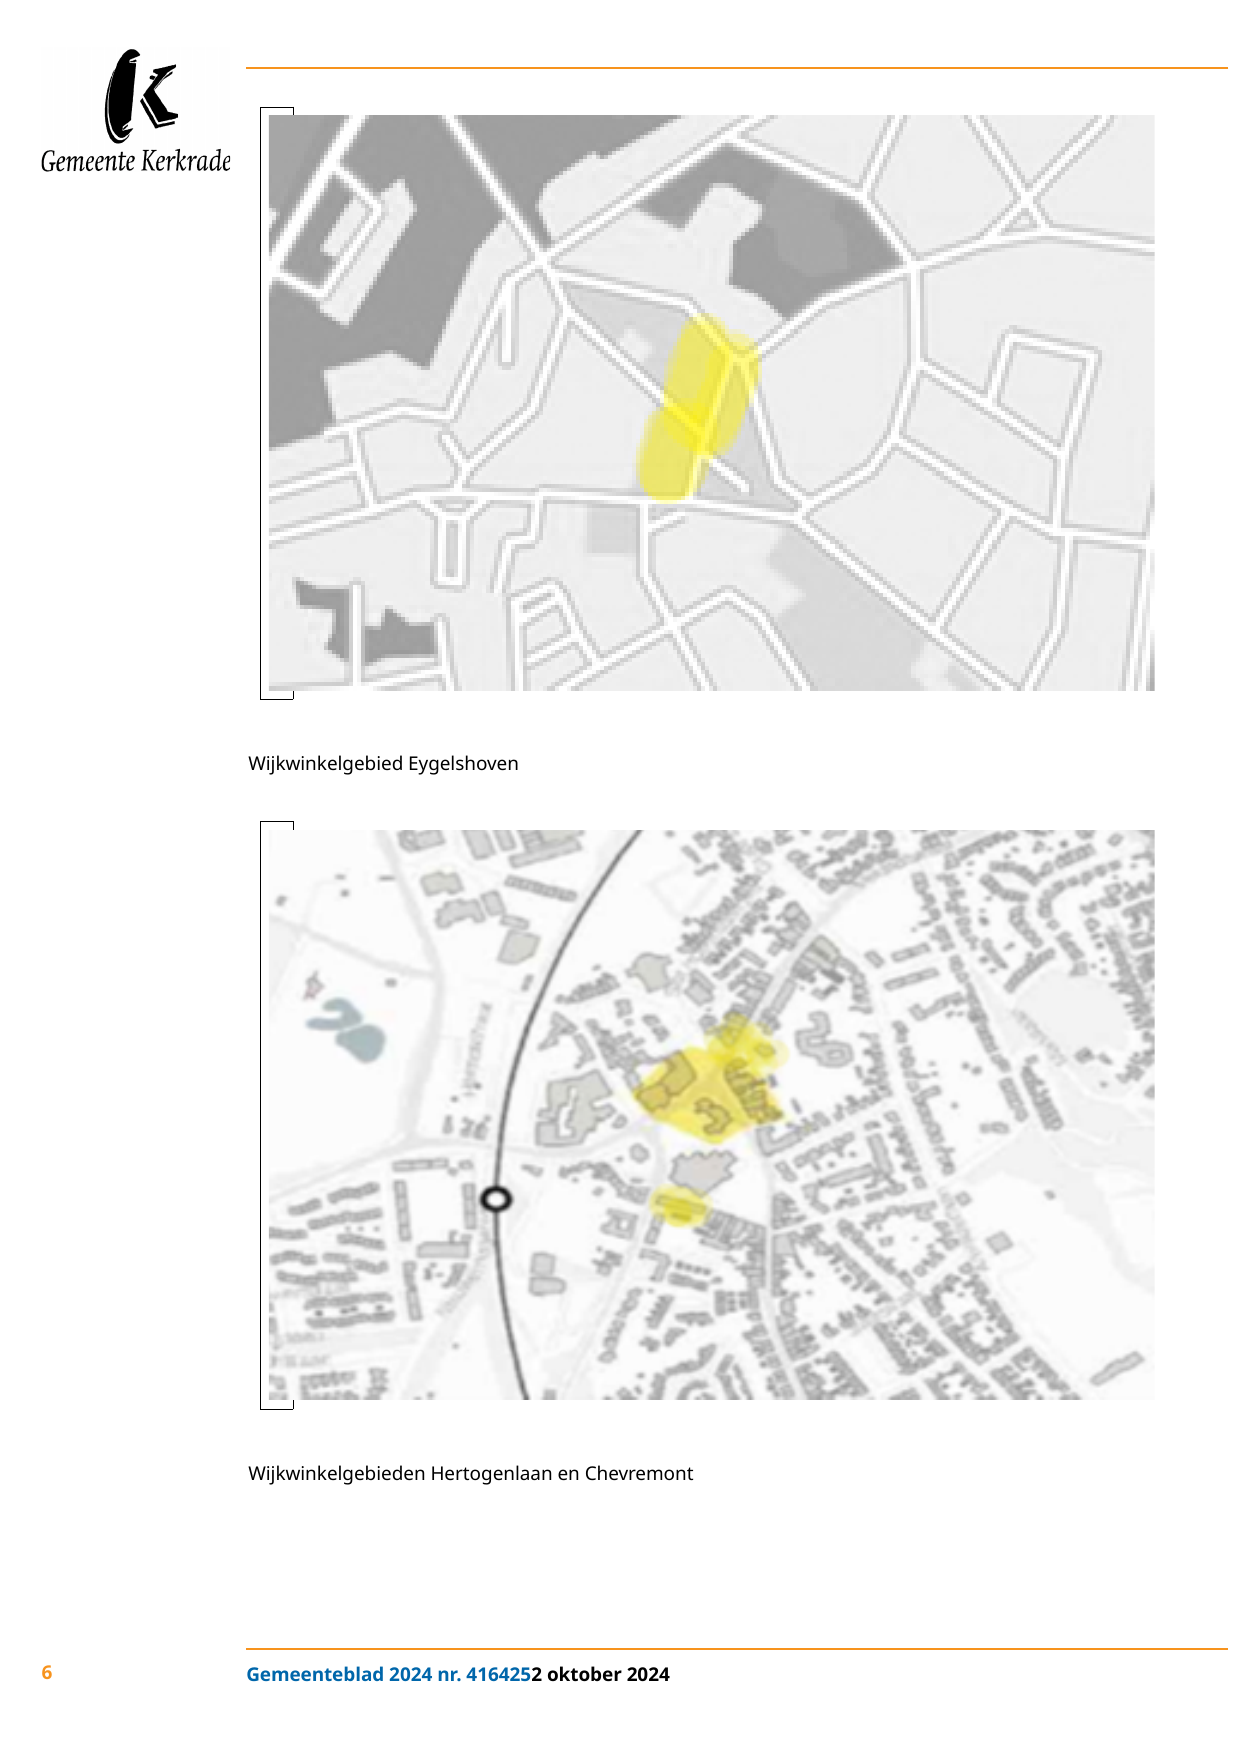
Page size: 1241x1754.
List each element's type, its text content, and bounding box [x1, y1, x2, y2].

picture [268, 115, 1155, 691]
picture [41, 47, 231, 172]
text Wijkwinkelgebieden Hertogenlaan en Chevremont [248, 1460, 1152, 1486]
text Wijkwinkelgebied Eygelshoven [248, 750, 1152, 776]
picture [268, 830, 1155, 1400]
